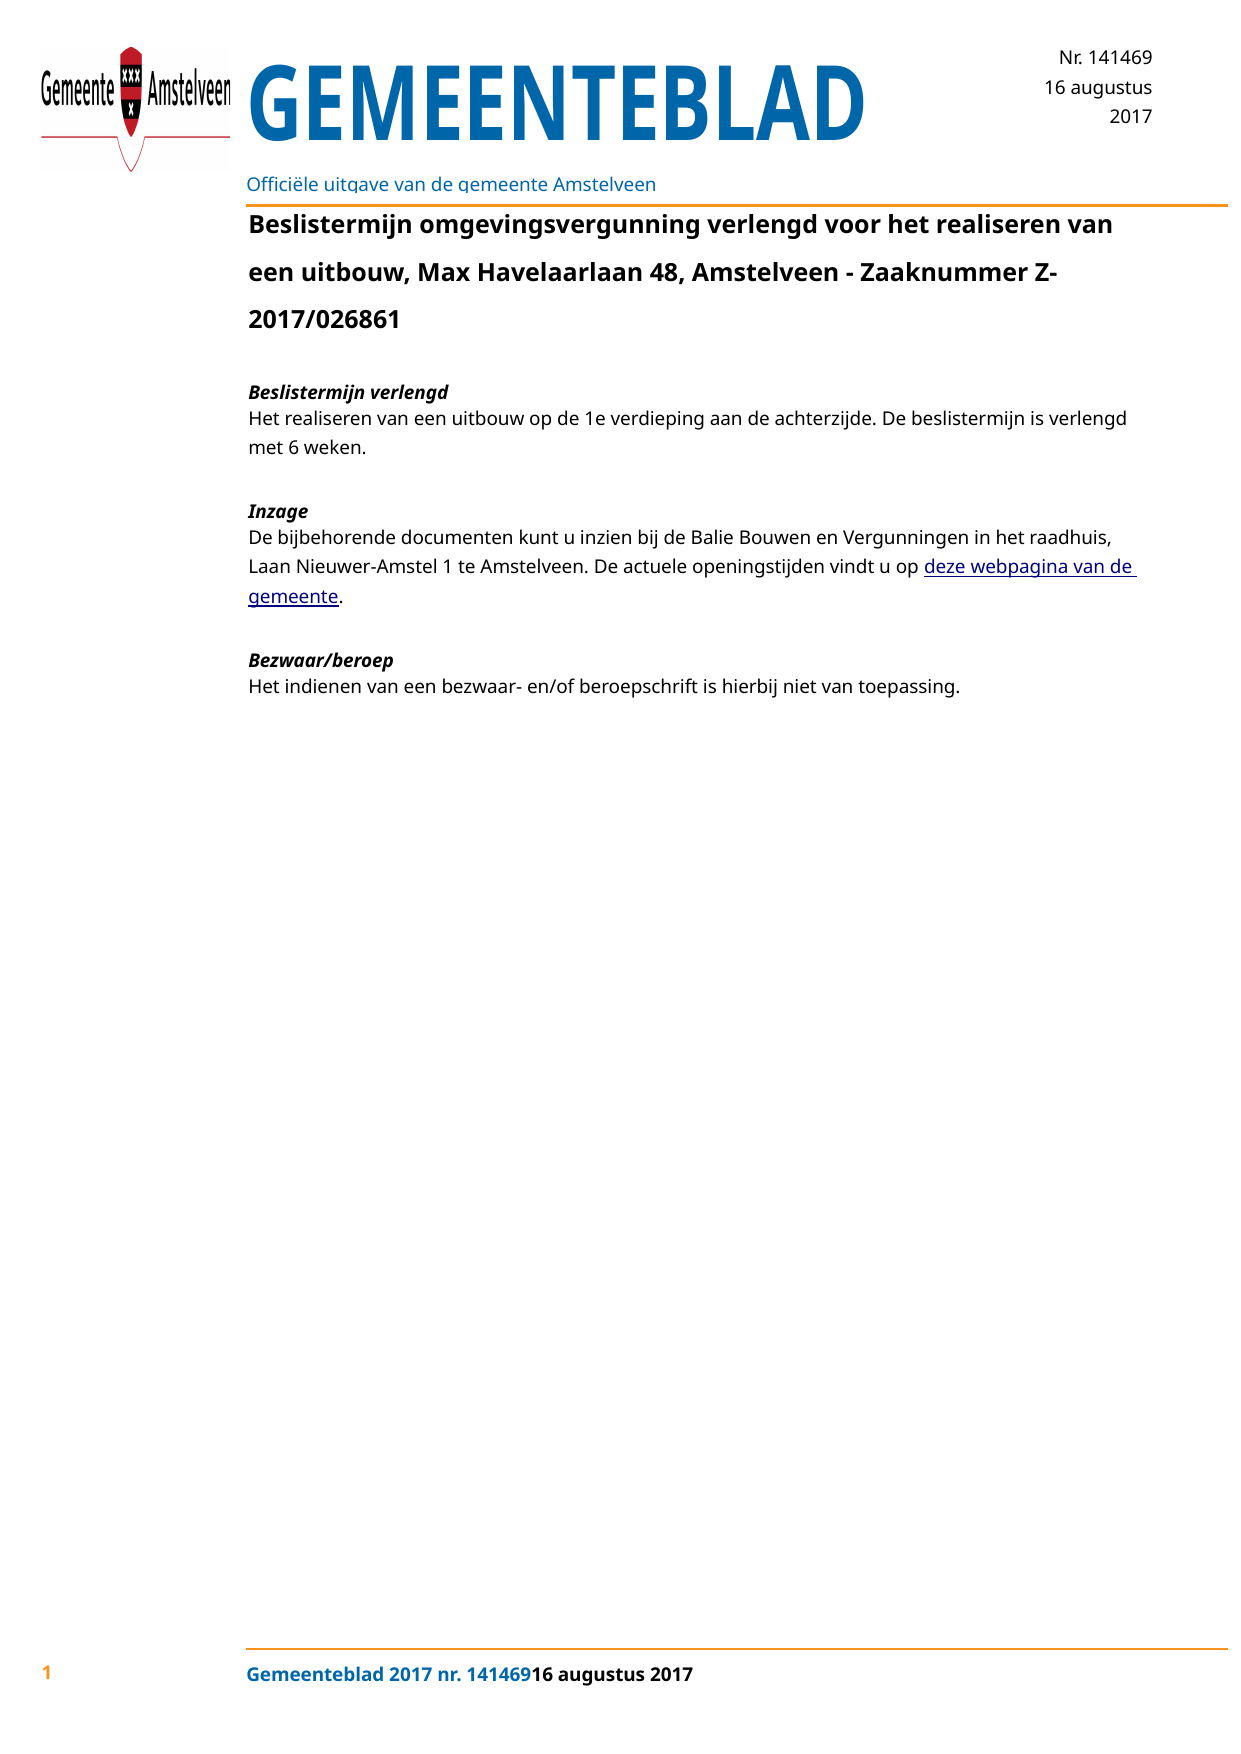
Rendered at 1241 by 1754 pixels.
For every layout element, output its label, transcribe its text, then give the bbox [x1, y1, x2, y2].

text De bijbehorende documenten kunt u inzien bij de Balie Bouwen en Vergunningen in het raadhuis, Laan Nieuwer-Amstel 1 te Amstelveen. De actuele openingstijden vindt u op deze webpagina van de gemeente. [248, 524, 1152, 609]
text Beslistermijn omgevingsvergunning verlengd voor het realiseren van een uitbouw, Max Havelaarlaan 48, Amstelveen - Zaaknummer Z-2017/026861 [248, 207, 1152, 336]
picture [41, 47, 231, 172]
text Beslistermijn verlengd [248, 379, 1152, 405]
text Het realiseren van een uitbouw op de 1e verdieping aan de achterzijde. De beslistermijn is verlengd met 6 weken. [248, 405, 1152, 460]
text Bezwaar/beroep [248, 647, 1152, 673]
text Het indienen van een bezwaar- en/of beroepschrift is hierbij niet van toepassing. [248, 673, 1152, 699]
text Inzage [248, 498, 1152, 524]
